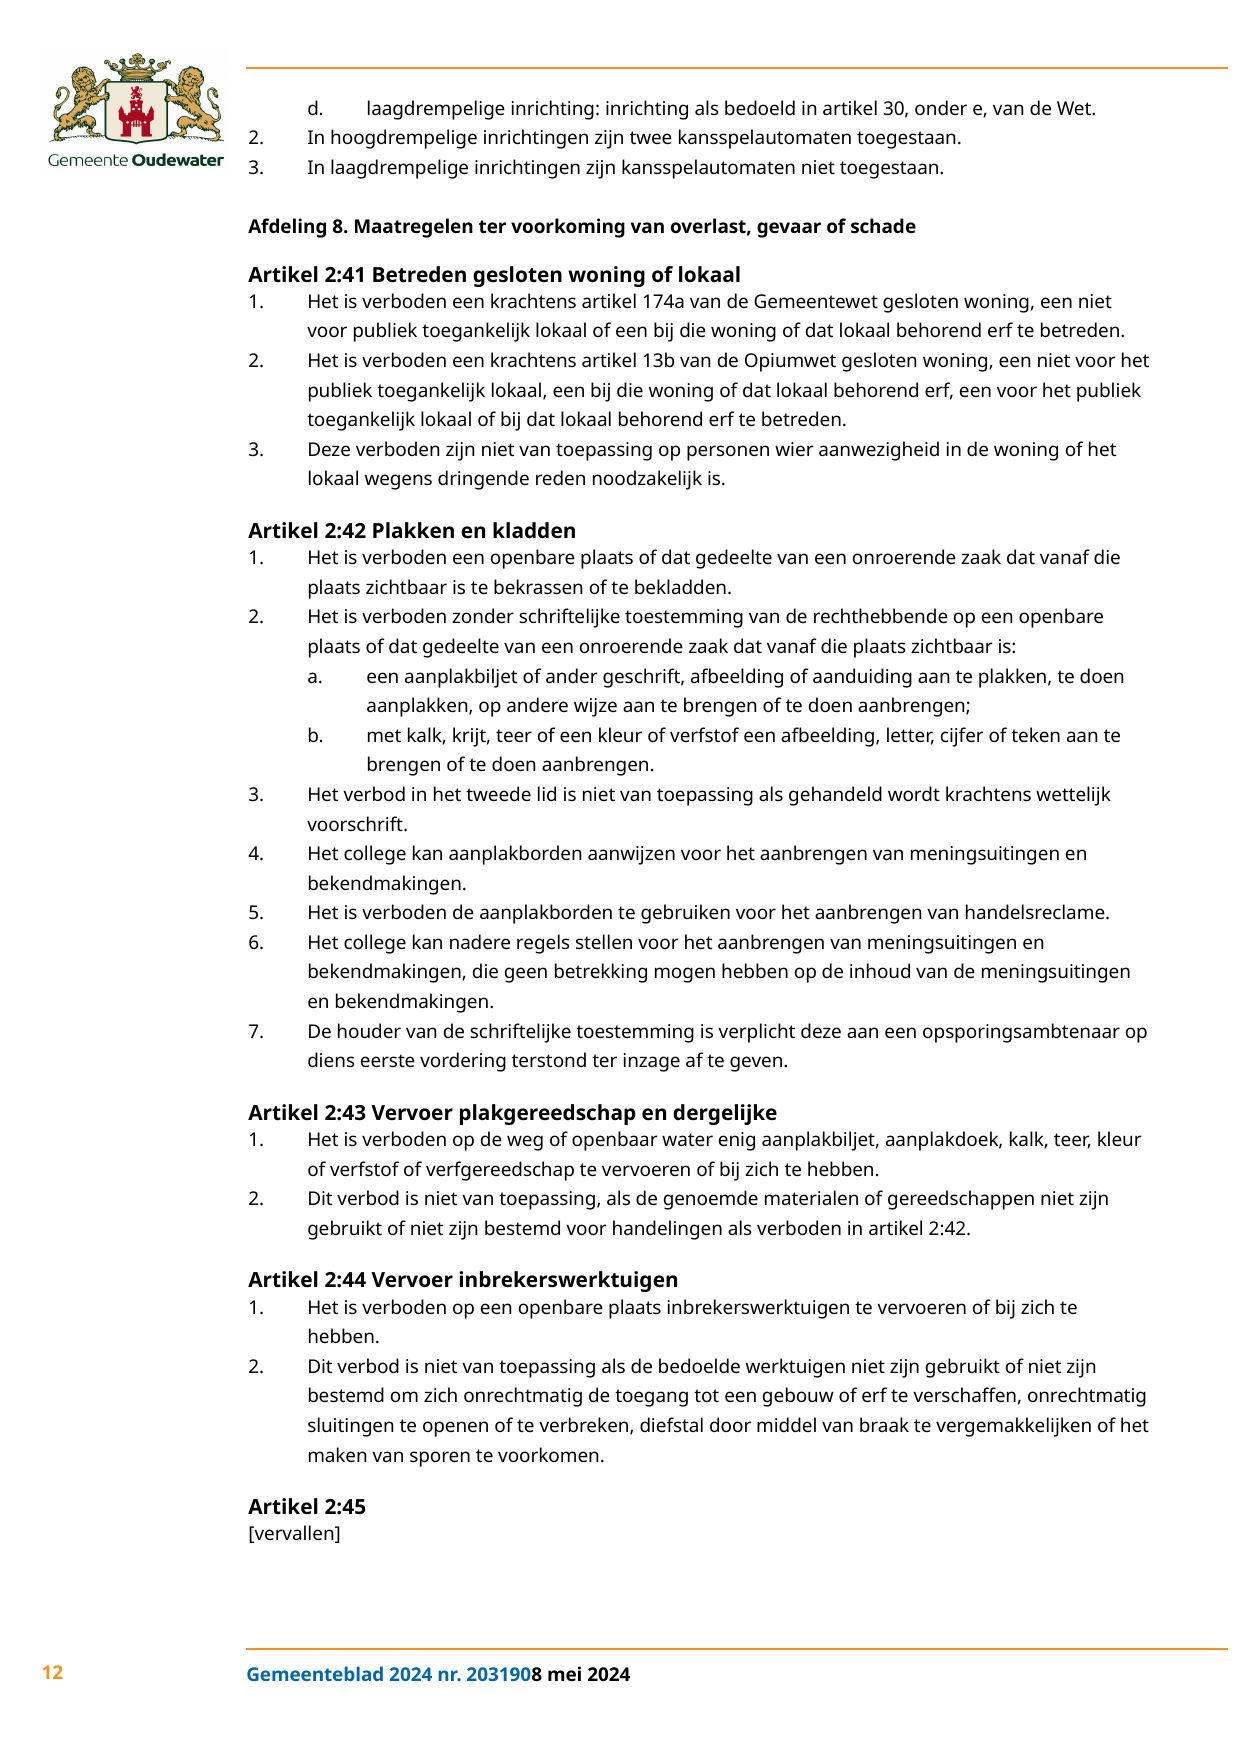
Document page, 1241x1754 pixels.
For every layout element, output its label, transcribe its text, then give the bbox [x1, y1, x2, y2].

list Deze verboden zijn niet van toepassing op personen wier aanwezigheid in de woning of het lokaal wegens dringende reden noodzakelijk is. [248, 436, 1152, 491]
text Artikel 2:43 Vervoer plakgereedschap en dergelijke [248, 1098, 1152, 1126]
list Het verbod in het tweede lid is niet van toepassing als gehandeld wordt krachtens wettelijk voorschrift. [248, 781, 1152, 836]
list Dit verbod is niet van toepassing, als de genoemde materialen of gereedschappen niet zijn gebruikt of niet zijn bestemd voor handelingen als verboden in artikel 2:42. [248, 1185, 1152, 1241]
list Het is verboden zonder schriftelijke toestemming van de rechthebbende op een openbare plaats of dat gedeelte van een onroerende zaak dat vanaf die plaats zichtbaar is: [248, 604, 1152, 659]
list Het is verboden op een openbare plaats inbrekerswerktuigen te vervoeren of bij zich te hebben. [248, 1294, 1152, 1349]
text [vervallen] [248, 1521, 1152, 1546]
list In hoogdrempelige inrichtingen zijn twee kansspelautomaten toegestaan. [248, 124, 1152, 150]
picture [41, 47, 231, 172]
list Dit verbod is niet van toepassing als de bedoelde werktuigen niet zijn gebruikt of niet zijn bestemd om zich onrechtmatig de toegang tot een gebouw of erf te verschaffen, onrechtmatig sluitingen te openen of te verbreken, diefstal door middel van braak te vergemakkelijken of het maken van sporen te voorkomen. [248, 1353, 1152, 1467]
list een aanplakbiljet of ander geschrift, afbeelding of aanduiding aan te plakken, te doen aanplakken, op andere wijze aan te brengen of te doen aanbrengen; [307, 663, 1152, 718]
text Artikel 2:45 [248, 1492, 1152, 1521]
text Artikel 2:41 Betreden gesloten woning of lokaal [248, 260, 1152, 288]
text Artikel 2:42 Plakken en kladden [248, 516, 1152, 544]
list Het is verboden een krachtens artikel 174a van de Gemeentewet gesloten woning, een niet voor publiek toegankelijk lokaal of een bij die woning of dat lokaal behorend erf te betreden. [248, 288, 1152, 343]
text Artikel 2:44 Vervoer inbrekerswerktuigen [248, 1265, 1152, 1294]
list met kalk, krijt, teer of een kleur of verfstof een afbeelding, letter, cijfer of teken aan te brengen of te doen aanbrengen. [307, 722, 1152, 777]
list Het college kan nadere regels stellen voor het aanbrengen van meningsuitingen en bekendmakingen, die geen betrekking mogen hebben op de inhoud van de meningsuitingen en bekendmakingen. [248, 929, 1152, 1014]
text Afdeling 8. Maatregelen ter voorkoming van overlast, gevaar of schade [248, 213, 1152, 239]
list Het is verboden een krachtens artikel 13b van de Opiumwet gesloten woning, een niet voor het publiek toegankelijk lokaal, een bij die woning of dat lokaal behorend erf, een voor het publiek toegankelijk lokaal of bij dat lokaal behorend erf te betreden. [248, 347, 1152, 432]
list Het is verboden een openbare plaats of dat gedeelte van een onroerende zaak dat vanaf die plaats zichtbaar is te bekrassen of te bekladden. [248, 544, 1152, 600]
list Het college kan aanplakborden aanwijzen voor het aanbrengen van meningsuitingen en bekendmakingen. [248, 840, 1152, 896]
list laagdrempelige inrichting: inrichting als bedoeld in artikel 30, onder e, van de Wet. [307, 95, 1152, 121]
list De houder van de schriftelijke toestemming is verplicht deze aan een opsporingsambtenaar op diens eerste vordering terstond ter inzage af te geven. [248, 1018, 1152, 1073]
list In laagdrempelige inrichtingen zijn kansspelautomaten niet toegestaan. [248, 154, 1152, 180]
list Het is verboden op de weg of openbaar water enig aanplakbiljet, aanplakdoek, kalk, teer, kleur of verfstof of verfgereedschap te vervoeren of bij zich te hebben. [248, 1126, 1152, 1182]
list Het is verboden de aanplakborden te gebruiken voor het aanbrengen van handelsreclame. [248, 899, 1152, 925]
